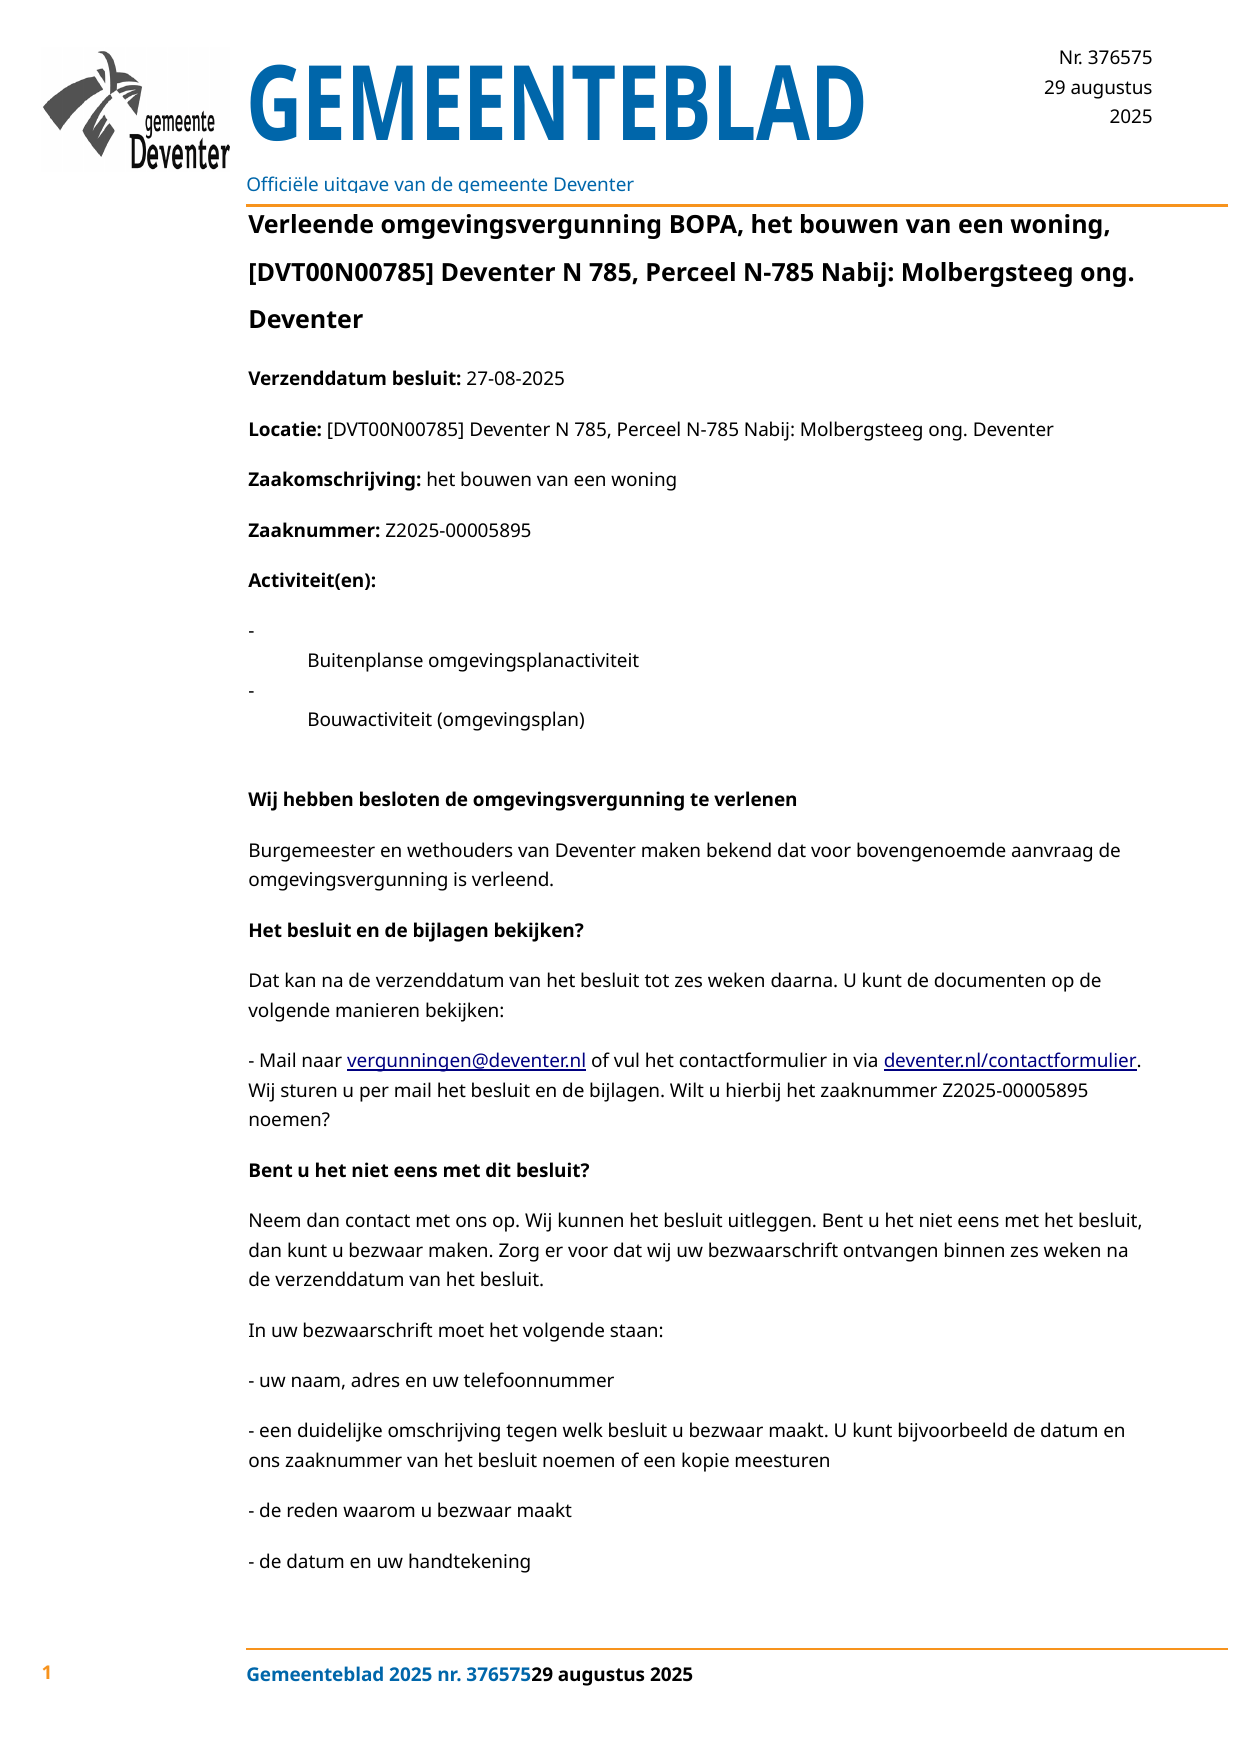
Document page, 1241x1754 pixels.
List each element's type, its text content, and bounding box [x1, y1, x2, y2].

text Zaakomschrijving: het bouwen van een woning [248, 466, 1152, 492]
text - Mail naar vergunningen@deventer.nl of vul het contactformulier in via deventer.nl/contactformulier. Wij sturen u per mail het besluit en de bijlagen. Wilt u hierbij het zaaknummer Z2025-00005895 noemen? [248, 1047, 1152, 1132]
text Het besluit en de bijlagen bekijken? [248, 917, 1152, 942]
list Bouwactiviteit (omgevingsplan) [248, 706, 1152, 732]
text - een duidelijke omschrijving tegen welk besluit u bezwaar maakt. U kunt bijvoorbeeld de datum en ons zaaknummer van het besluit noemen of een kopie meesturen [248, 1418, 1152, 1473]
text Locatie: [DVT00N00785] Deventer N 785, Perceel N-785 Nabij: Molbergsteeg ong. Deventer [248, 416, 1152, 442]
text Verleende omgevingsvergunning BOPA, het bouwen van een woning, [DVT00N00785] Deventer N 785, Perceel N-785 Nabij: Molbergsteeg ong. Deventer [248, 207, 1152, 336]
text - uw naam, adres en uw telefoonnummer [248, 1367, 1152, 1393]
picture [41, 47, 231, 172]
text Activiteit(en): [248, 567, 1152, 593]
text Burgemeester en wethouders van Deventer maken bekend dat voor bovengenoemde aanvraag de omgevingsvergunning is verleend. [248, 837, 1152, 892]
text Neem dan contact met ons op. Wij kunnen het besluit uitleggen. Bent u het niet eens met het besluit, dan kunt u bezwaar maken. Zorg er voor dat wij uw bezwaarschrift ontvangen binnen zes weken na de verzenddatum van het besluit. [248, 1207, 1152, 1292]
text Wij hebben besloten de omgevingsvergunning te verlenen [248, 786, 1152, 812]
text Verzenddatum besluit: 27-08-2025 [248, 366, 1152, 391]
text - de reden waarom u bezwaar maakt [248, 1498, 1152, 1523]
text - de datum en uw handtekening [248, 1548, 1152, 1574]
text Bent u het niet eens met dit besluit? [248, 1157, 1152, 1182]
text In uw bezwaarschrift moet het volgende staan: [248, 1317, 1152, 1342]
text Zaaknummer: Z2025-00005895 [248, 517, 1152, 542]
list Buitenplanse omgevingsplanactiviteit [248, 647, 1152, 673]
text Dat kan na de verzenddatum van het besluit tot zes weken daarna. U kunt de documenten op de volgende manieren bekijken: [248, 967, 1152, 1022]
